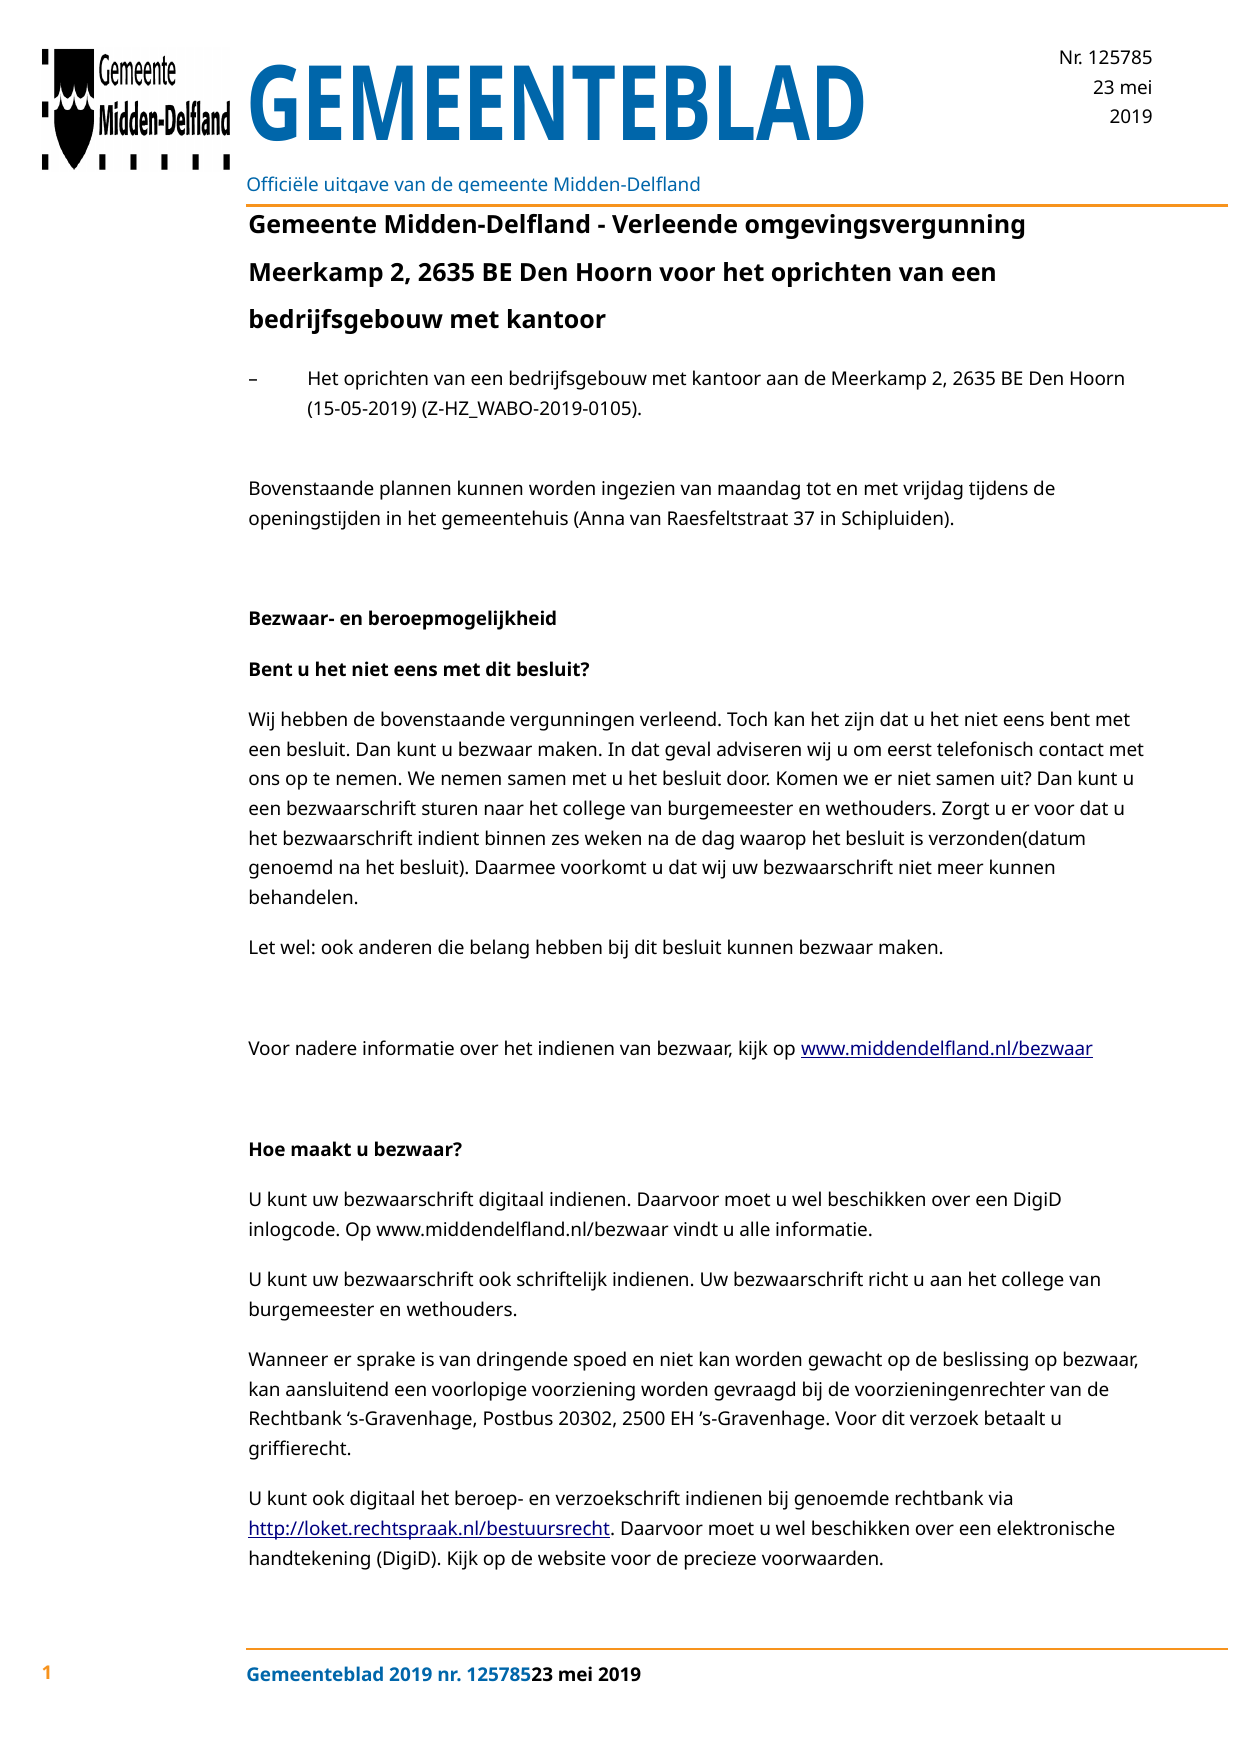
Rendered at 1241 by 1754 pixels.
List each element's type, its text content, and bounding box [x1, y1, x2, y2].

text U kunt ook digitaal het beroep- en verzoekschrift indienen bij genoemde rechtbank via http://loket.rechtspraak.nl/bestuursrecht. Daarvoor moet u wel beschikken over een elektronische handtekening (DigiD). Kijk op de website voor de precieze voorwaarden. [248, 1486, 1152, 1570]
text U kunt uw bezwaarschrift ook schriftelijk indienen. Uw bezwaarschrift richt u aan het college van burgemeester en wethouders. [248, 1266, 1152, 1322]
text Voor nadere informatie over het indienen van bezwaar, kijk op www.middendelfland.nl/bezwaar [248, 1035, 1152, 1061]
text Wij hebben de bovenstaande vergunningen verleend. Toch kan het zijn dat u het niet eens bent met een besluit. Dan kunt u bezwaar maken. In dat geval adviseren wij u om eerst telefonisch contact met ons op te nemen. We nemen samen met u het besluit door. Komen we er niet samen uit? Dan kunt u een bezwaarschrift sturen naar het college van burgemeester en wethouders. Zorgt u er voor dat u het bezwaarschrift indient binnen zes weken na de dag waarop het besluit is verzonden(datum genoemd na het besluit). Daarmee voorkomt u dat wij uw bezwaarschrift niet meer kunnen behandelen. [248, 706, 1152, 909]
text Hoe maakt u bezwaar? [248, 1136, 1152, 1162]
text Bent u het niet eens met dit besluit? [248, 656, 1152, 682]
text U kunt uw bezwaarschrift digitaal indienen. Daarvoor moet u wel beschikken over een DigiD inlogcode. Op www.middendelfland.nl/bezwaar vindt u alle informatie. [248, 1186, 1152, 1242]
text Gemeente Midden-Delfland - Verleende omgevingsvergunning Meerkamp 2, 2635 BE Den Hoorn voor het oprichten van een bedrijfsgebouw met kantoor [248, 207, 1152, 336]
text Bezwaar- en beroepmogelijkheid [248, 606, 1152, 631]
text Let wel: ook anderen die belang hebben bij dit besluit kunnen bezwaar maken. [248, 934, 1152, 960]
list Het oprichten van een bedrijfsgebouw met kantoor aan de Meerkamp 2, 2635 BE Den Hoorn (15-05-2019) (Z-HZ_WABO-2019-0105). [248, 366, 1152, 421]
picture [41, 47, 231, 172]
text Wanneer er sprake is van dringende spoed en niet kan worden gewacht op de beslissing op bezwaar, kan aansluitend een voorlopige voorziening worden gevraagd bij de voorzieningenrechter van de Rechtbank ‘s-Gravenhage, Postbus 20302, 2500 EH ’s-Gravenhage. Voor dit verzoek betaalt u griffierecht. [248, 1346, 1152, 1461]
text Bovenstaande plannen kunnen worden ingezien van maandag tot en met vrijdag tijdens de openingstijden in het gemeentehuis (Anna van Raesfeltstraat 37 in Schipluiden). [248, 475, 1152, 530]
